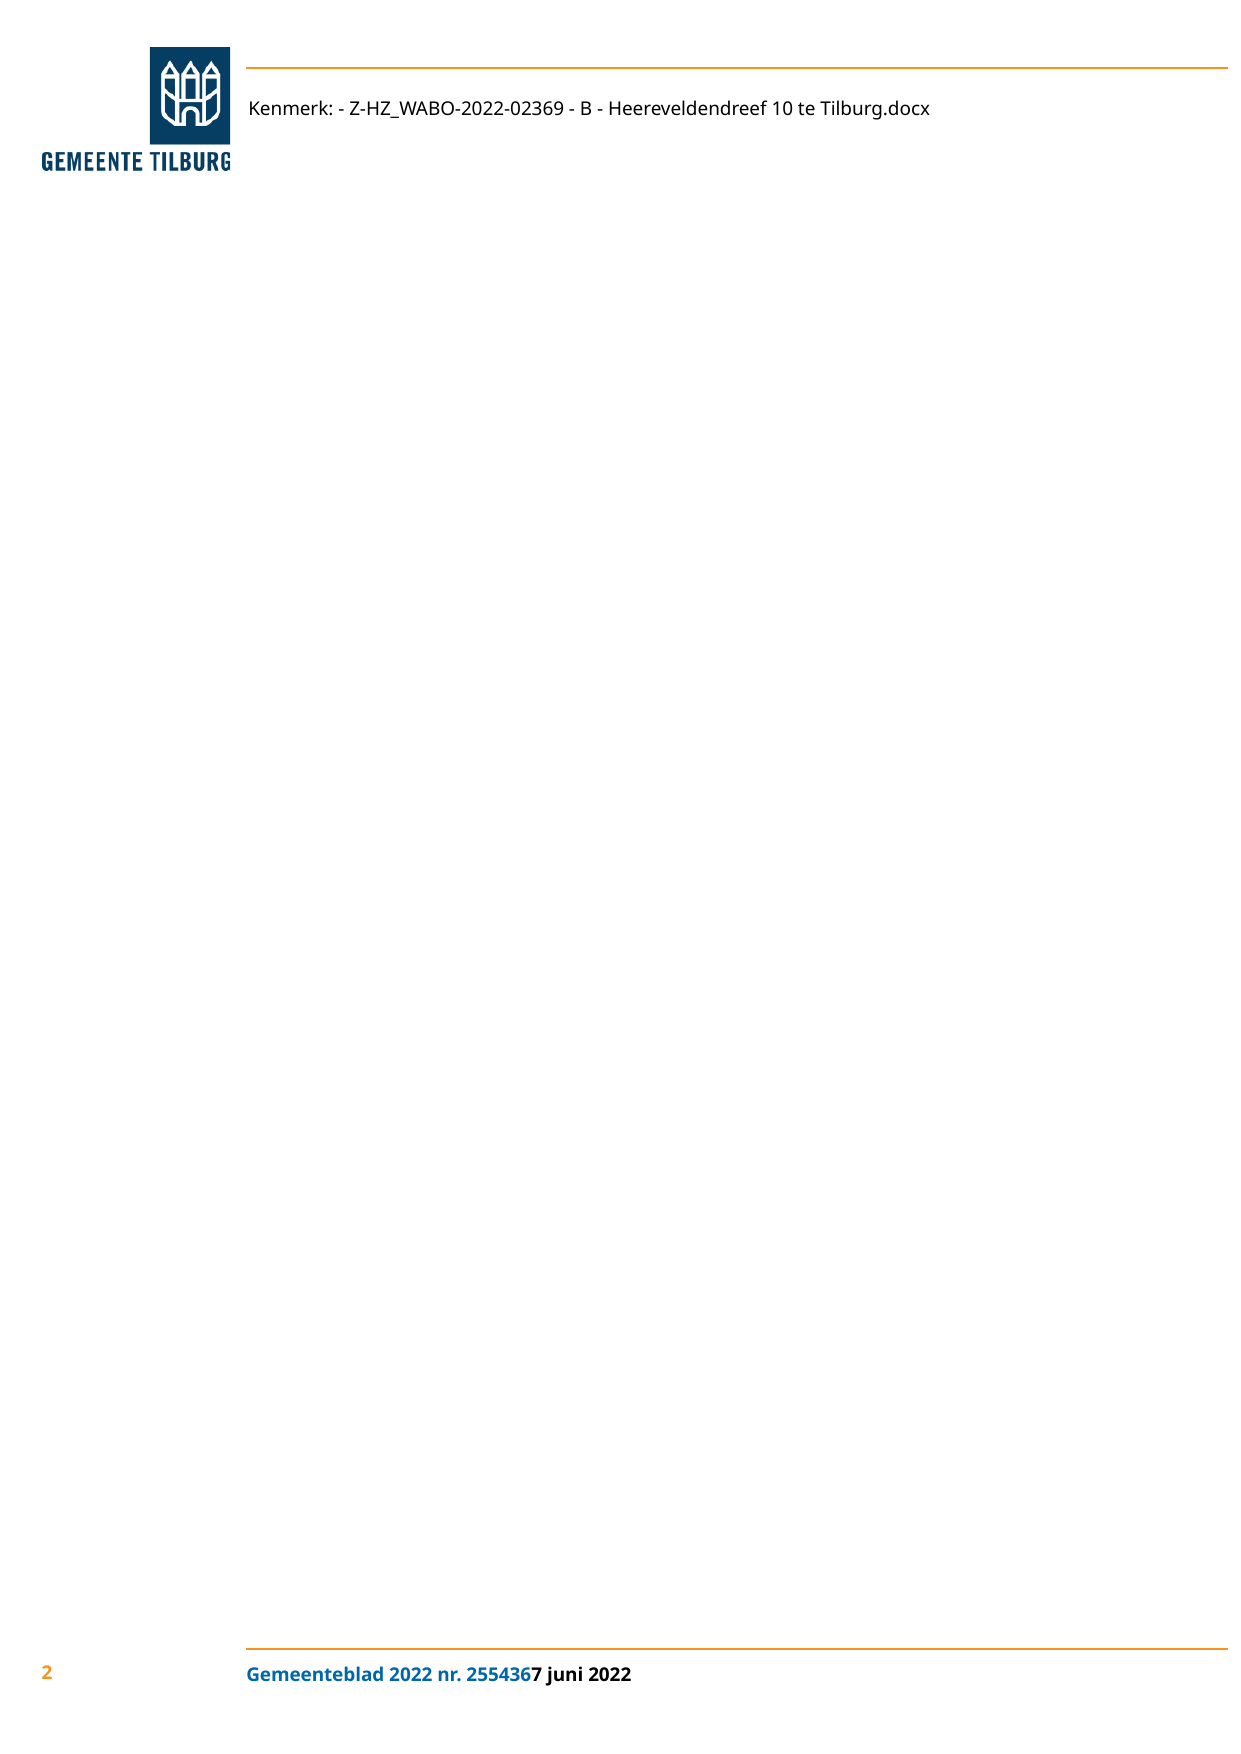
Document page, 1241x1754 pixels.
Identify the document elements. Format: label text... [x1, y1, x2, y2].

text Kenmerk: - Z-HZ_WABO-2022-02369 - B - Heereveldendreef 10 te Tilburg.docx [248, 95, 1152, 121]
picture [41, 47, 231, 172]
